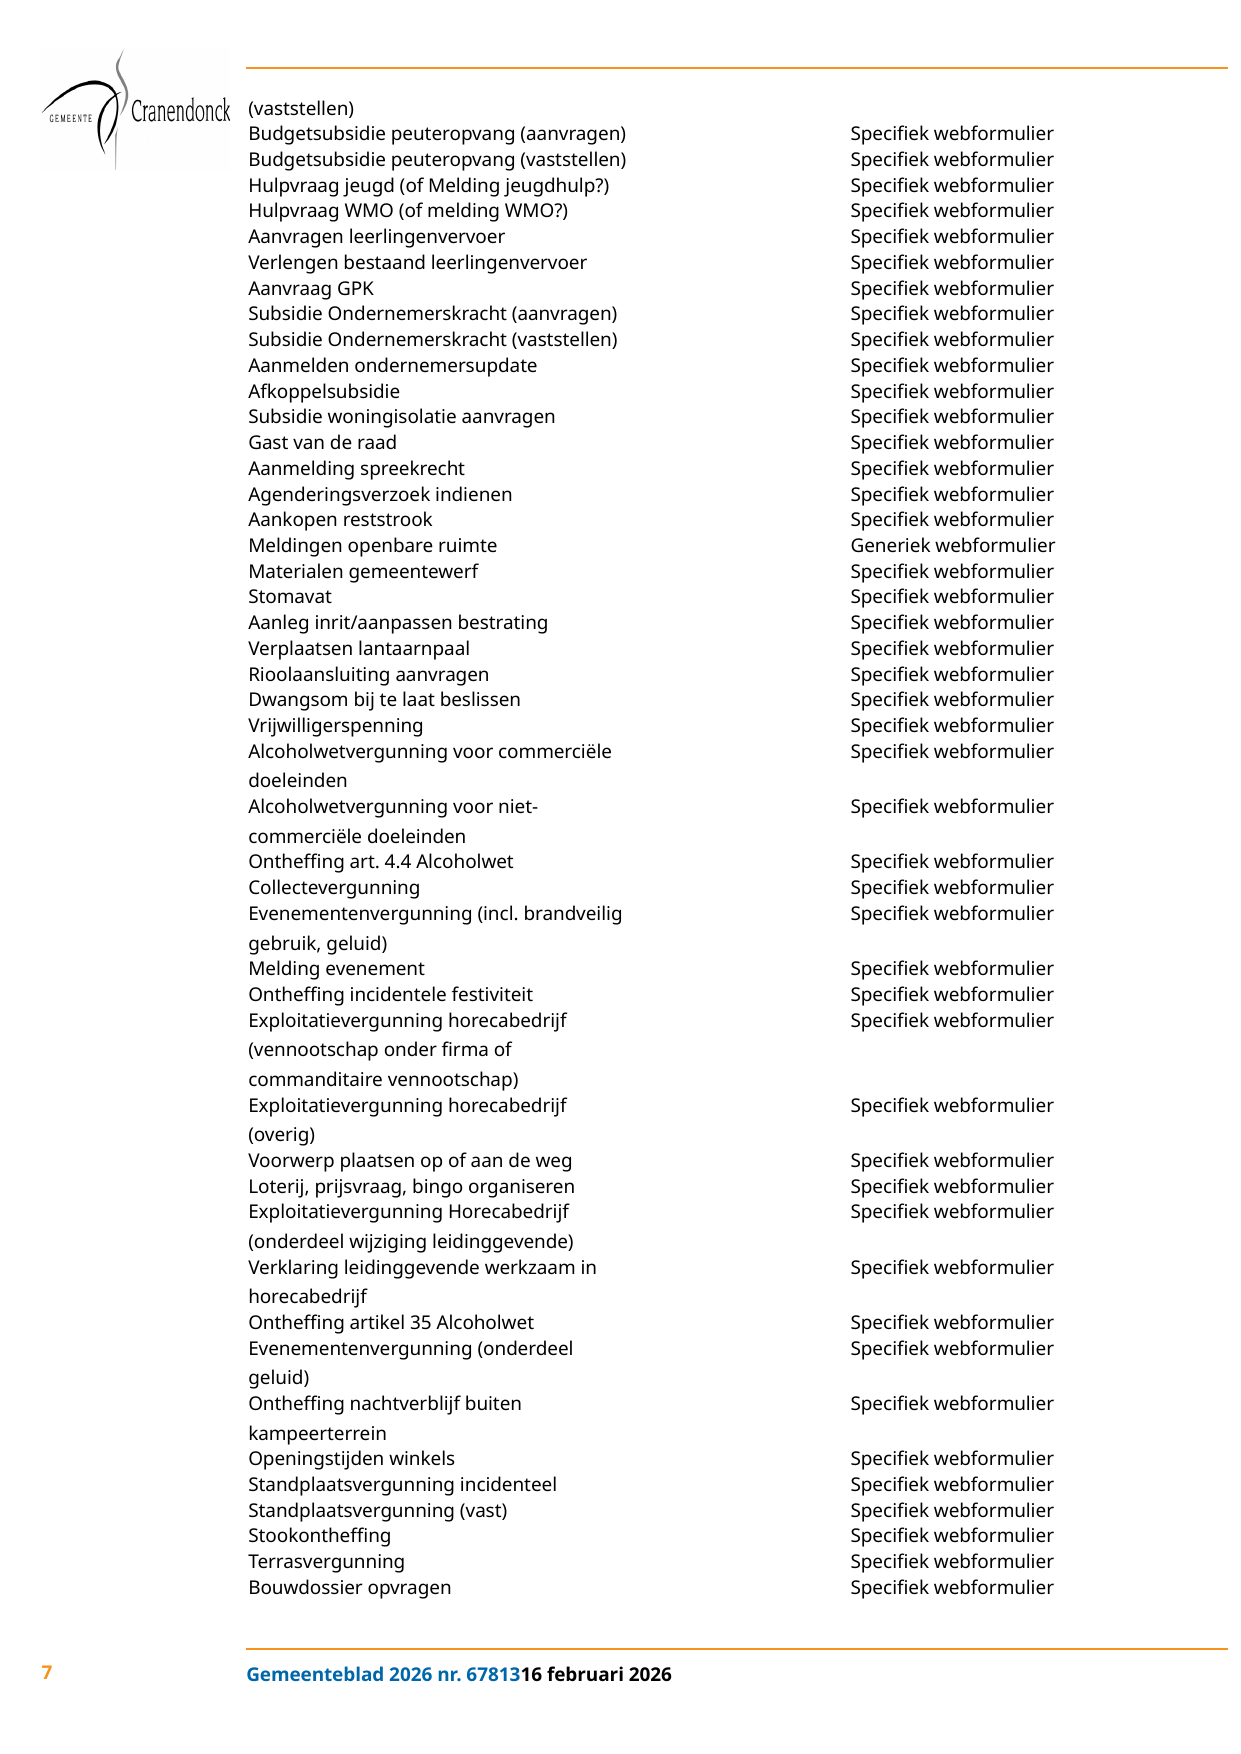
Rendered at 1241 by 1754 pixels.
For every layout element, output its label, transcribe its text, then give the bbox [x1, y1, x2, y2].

table_cell Specifiek webformulier [850, 900, 1152, 955]
table_cell Hulpvraag jeugd (of Melding jeugdhulp?) [248, 172, 634, 198]
table_cell Aanmelden ondernemersupdate [248, 352, 634, 378]
picture [41, 47, 231, 172]
table_cell [634, 532, 850, 558]
table_cell Specifiek webformulier [850, 1446, 1152, 1471]
table_cell Aanmelding spreekrecht [248, 455, 634, 481]
table_cell Specifiek webformulier [850, 326, 1152, 352]
table_cell Ontheffing incidentele festiviteit [248, 981, 634, 1007]
table_cell Specifiek webformulier [850, 1497, 1152, 1523]
table_cell Openingstijden winkels [248, 1446, 634, 1471]
table_cell Budgetsubsidie peuteropvang (aanvragen) [248, 121, 634, 146]
table_cell [634, 1497, 850, 1523]
table_cell [634, 326, 850, 352]
table_cell Hulpvraag WMO (of melding WMO?) [248, 198, 634, 223]
table_cell Specifiek webformulier [850, 1147, 1152, 1173]
table_cell [634, 955, 850, 981]
table_cell Exploitatievergunning Horecabedrijf (onderdeel wijziging leidinggevende) [248, 1199, 634, 1254]
table_cell Specifiek webformulier [850, 275, 1152, 301]
table_cell Exploitatievergunning horecabedrijf (vennootschap onder firma of commanditaire vennootschap) [248, 1007, 634, 1092]
table_cell [634, 224, 850, 249]
table_cell [634, 301, 850, 326]
table_cell Exploitatievergunning horecabedrijf (overig) [248, 1092, 634, 1147]
table_cell Ontheffing artikel 35 Alcoholwet [248, 1309, 634, 1335]
table_cell Specifiek webformulier [850, 301, 1152, 326]
table_cell [634, 1335, 850, 1390]
table_cell Specifiek webformulier [850, 712, 1152, 738]
table_cell Specifiek webformulier [850, 198, 1152, 223]
table_cell Specifiek webformulier [850, 172, 1152, 198]
table_cell [634, 1446, 850, 1471]
table_cell Specifiek webformulier [850, 558, 1152, 584]
table_cell [634, 455, 850, 481]
table_cell [634, 712, 850, 738]
table_cell Terrasvergunning [248, 1549, 634, 1574]
table_cell [634, 404, 850, 429]
table_cell Verklaring leidinggevende werkzaam in horecabedrijf [248, 1254, 634, 1309]
table_cell Specifiek webformulier [850, 584, 1152, 609]
table_cell Specifiek webformulier [850, 1007, 1152, 1092]
table_cell Specifiek webformulier [850, 455, 1152, 481]
table_cell Specifiek webformulier [850, 404, 1152, 429]
table_cell Ontheffing art. 4.4 Alcoholwet [248, 849, 634, 874]
table_cell [634, 687, 850, 712]
table_cell Specifiek webformulier [850, 1309, 1152, 1335]
table_cell Evenementenvergunning (incl. brandveilig gebruik, geluid) [248, 900, 634, 955]
table_cell [634, 849, 850, 874]
table_cell [634, 1523, 850, 1548]
table_cell Verlengen bestaand leerlingenvervoer [248, 249, 634, 275]
table_cell Standplaatsvergunning (vast) [248, 1497, 634, 1523]
table_cell [634, 1390, 850, 1446]
table_cell Specifiek webformulier [850, 687, 1152, 712]
table_cell Specifiek webformulier [850, 146, 1152, 172]
table_cell [634, 1147, 850, 1173]
table_cell Dwangsom bij te laat beslissen [248, 687, 634, 712]
table_cell Loterij, prijsvraag, bingo organiseren [248, 1173, 634, 1198]
table_cell Specifiek webformulier [850, 1523, 1152, 1548]
table_cell Voorwerp plaatsen op of aan de weg [248, 1147, 634, 1173]
table_cell Subsidie Ondernemerskracht (vaststellen) [248, 326, 634, 352]
table_cell [634, 1549, 850, 1574]
table_cell [634, 1173, 850, 1198]
table_cell Specifiek webformulier [850, 506, 1152, 532]
table_cell Standplaatsvergunning incidenteel [248, 1471, 634, 1497]
table_cell Specifiek webformulier [850, 955, 1152, 981]
table_cell Specifiek webformulier [850, 609, 1152, 635]
table_cell Specifiek webformulier [850, 1173, 1152, 1198]
table_cell Specifiek webformulier [850, 661, 1152, 687]
table_cell [634, 1092, 850, 1147]
table_cell [634, 198, 850, 223]
table_cell Meldingen openbare ruimte [248, 532, 634, 558]
table_cell Specifiek webformulier [850, 1335, 1152, 1390]
table_cell [634, 609, 850, 635]
table_cell [634, 1007, 850, 1092]
table_cell Verplaatsen lantaarnpaal [248, 635, 634, 661]
table_cell [634, 558, 850, 584]
table_cell Specifiek webformulier [850, 635, 1152, 661]
table_cell [634, 172, 850, 198]
table_cell Gast van de raad [248, 429, 634, 455]
table_cell Afkoppelsubsidie [248, 378, 634, 403]
table_cell [634, 1254, 850, 1309]
table_cell Ontheffing nachtverblijf buiten kampeerterrein [248, 1390, 634, 1446]
table_cell [634, 1574, 850, 1600]
table_cell [634, 429, 850, 455]
table_cell Alcoholwetvergunning voor commerciële doeleinden [248, 738, 634, 793]
table_cell [634, 1309, 850, 1335]
table_cell Specifiek webformulier [850, 738, 1152, 793]
table_cell [634, 481, 850, 506]
table_cell [634, 738, 850, 793]
table_cell Aankopen reststrook [248, 506, 634, 532]
table_cell [634, 635, 850, 661]
table_cell Aanvraag GPK [248, 275, 634, 301]
table_cell Agenderingsverzoek indienen [248, 481, 634, 506]
table_cell [634, 378, 850, 403]
table_cell [634, 352, 850, 378]
table_cell Specifiek webformulier [850, 1092, 1152, 1147]
table_cell Specifiek webformulier [850, 981, 1152, 1007]
table_cell [634, 506, 850, 532]
table_cell [634, 95, 850, 121]
table_cell Alcoholwetvergunning voor niet-commerciële doeleinden [248, 793, 634, 849]
table_cell Budgetsubsidie peuteropvang (vaststellen) [248, 146, 634, 172]
table_cell Specifiek webformulier [850, 481, 1152, 506]
table_cell [634, 121, 850, 146]
table_cell [634, 146, 850, 172]
table_cell Evenementenvergunning (onderdeel geluid) [248, 1335, 634, 1390]
table_cell Specifiek webformulier [850, 1471, 1152, 1497]
table_cell [634, 900, 850, 955]
table_cell Specifiek webformulier [850, 249, 1152, 275]
table_cell Specifiek webformulier [850, 1390, 1152, 1446]
table_cell [634, 793, 850, 849]
table_cell Materialen gemeentewerf [248, 558, 634, 584]
table_cell Specifiek webformulier [850, 224, 1152, 249]
table_cell Specifiek webformulier [850, 1574, 1152, 1600]
table_cell Rioolaansluiting aanvragen [248, 661, 634, 687]
table_cell Specifiek webformulier [850, 352, 1152, 378]
table_cell Specifiek webformulier [850, 378, 1152, 403]
table_cell (vaststellen) [248, 95, 634, 121]
table_cell Specifiek webformulier [850, 1254, 1152, 1309]
table_cell Vrijwilligerspenning [248, 712, 634, 738]
table_cell Generiek webformulier [850, 532, 1152, 558]
table_cell Specifiek webformulier [850, 849, 1152, 874]
table_cell Specifiek webformulier [850, 793, 1152, 849]
table_cell [634, 874, 850, 900]
table_cell Melding evenement [248, 955, 634, 981]
table_cell Specifiek webformulier [850, 121, 1152, 146]
table_cell [634, 981, 850, 1007]
table_cell Specifiek webformulier [850, 1199, 1152, 1254]
table_cell Specifiek webformulier [850, 1549, 1152, 1574]
table_cell [634, 1471, 850, 1497]
table_cell [634, 275, 850, 301]
table_cell Collectevergunning [248, 874, 634, 900]
table_cell Stomavat [248, 584, 634, 609]
table_cell [634, 584, 850, 609]
table_cell Subsidie Ondernemerskracht (aanvragen) [248, 301, 634, 326]
table_cell [850, 95, 1152, 121]
table_cell Specifiek webformulier [850, 874, 1152, 900]
table_cell [634, 249, 850, 275]
table_cell Specifiek webformulier [850, 429, 1152, 455]
table_cell Subsidie woningisolatie aanvragen [248, 404, 634, 429]
table_cell Stookontheffing [248, 1523, 634, 1548]
table_cell Aanvragen leerlingenvervoer [248, 224, 634, 249]
table_cell Bouwdossier opvragen [248, 1574, 634, 1600]
table_cell [634, 1199, 850, 1254]
table_cell Aanleg inrit/aanpassen bestrating [248, 609, 634, 635]
table_cell [634, 661, 850, 687]
